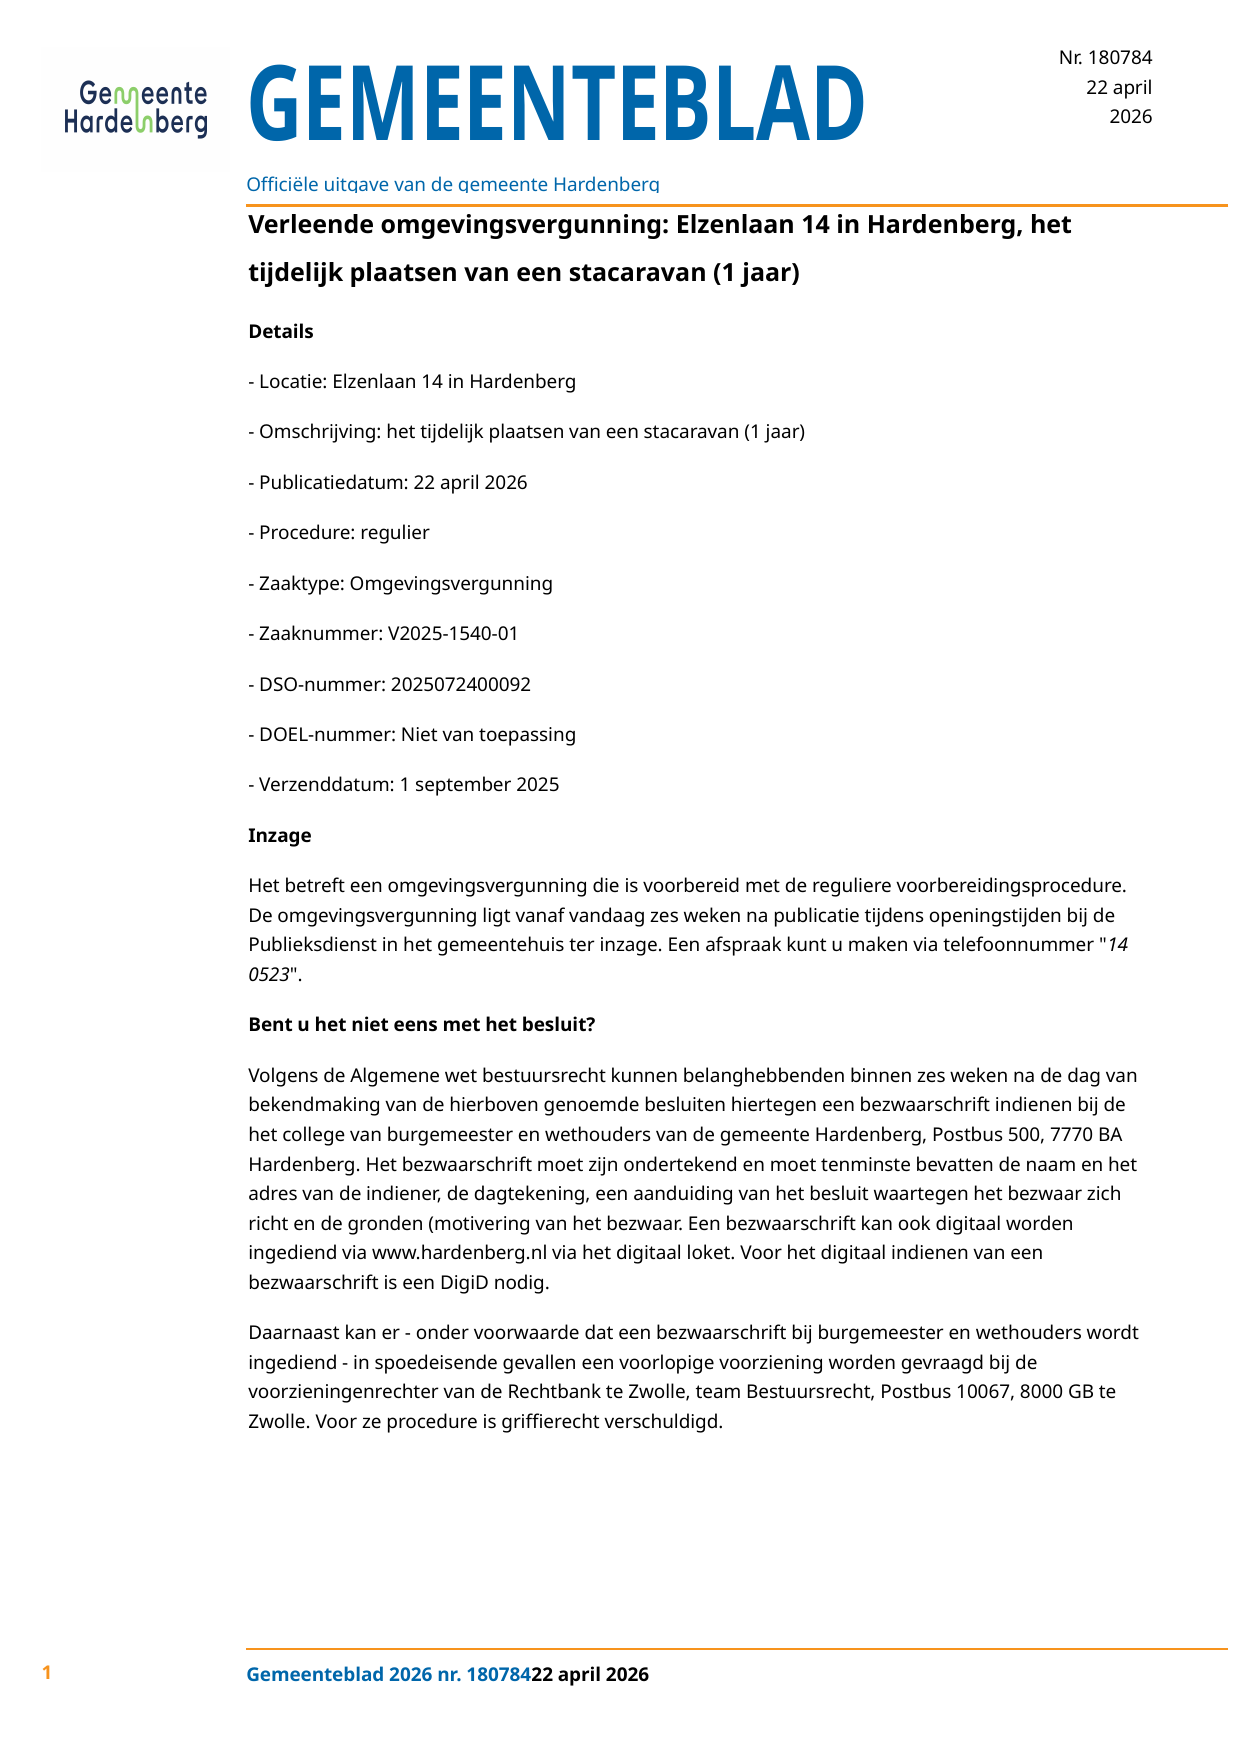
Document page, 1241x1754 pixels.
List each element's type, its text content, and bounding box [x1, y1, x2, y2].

text Bent u het niet eens met het besluit? [248, 1012, 1152, 1037]
text - Publicatiedatum: 22 april 2026 [248, 469, 1152, 495]
text - Procedure: regulier [248, 519, 1152, 545]
text - DOEL-nummer: Niet van toepassing [248, 721, 1152, 747]
text - Locatie: Elzenlaan 14 in Hardenberg [248, 368, 1152, 394]
text - DSO-nummer: 2025072400092 [248, 671, 1152, 697]
text - Zaaktype: Omgevingsvergunning [248, 570, 1152, 596]
text Inzage [248, 822, 1152, 848]
text Volgens de Algemene wet bestuursrecht kunnen belanghebbenden binnen zes weken na de dag van bekendmaking van de hierboven genoemde besluiten hiertegen een bezwaarschrift indienen bij de het college van burgemeester en wethouders van de gemeente Hardenberg, Postbus 500, 7770 BA Hardenberg. Het bezwaarschrift moet zijn ondertekend en moet tenminste bevatten de naam en het adres van de indiener, de dagtekening, een aanduiding van het besluit waartegen het bezwaar zich richt en de gronden (motivering van het bezwaar. Een bezwaarschrift kan ook digitaal worden ingediend via www.hardenberg.nl via het digitaal loket. Voor het digitaal indienen van een bezwaarschrift is een DigiD nodig. [248, 1062, 1152, 1295]
text Details [248, 318, 1152, 344]
text - Zaaknummer: V2025-1540-01 [248, 620, 1152, 646]
text Daarnaast kan er - onder voorwaarde dat een bezwaarschrift bij burgemeester en wethouders wordt ingediend - in spoedeisende gevallen een voorlopige voorziening worden gevraagd bij de voorzieningenrechter van de Rechtbank te Zwolle, team Bestuursrecht, Postbus 10067, 8000 GB te Zwolle. Voor ze procedure is griffierecht verschuldigd. [248, 1319, 1152, 1434]
text Verleende omgevingsvergunning: Elzenlaan 14 in Hardenberg, het tijdelijk plaatsen van een stacaravan (1 jaar) [248, 207, 1152, 288]
text Het betreft een omgevingsvergunning die is voorbereid met de reguliere voorbereidingsprocedure. De omgevingsvergunning ligt vanaf vandaag zes weken na publicatie tijdens openingstijden bij de Publieksdienst in het gemeentehuis ter inzage. Een afspraak kunt u maken via telefoonnummer "14 0523". [248, 872, 1152, 987]
text - Omschrijving: het tijdelijk plaatsen van een stacaravan (1 jaar) [248, 419, 1152, 444]
text - Verzenddatum: 1 september 2025 [248, 772, 1152, 797]
picture [41, 47, 231, 172]
